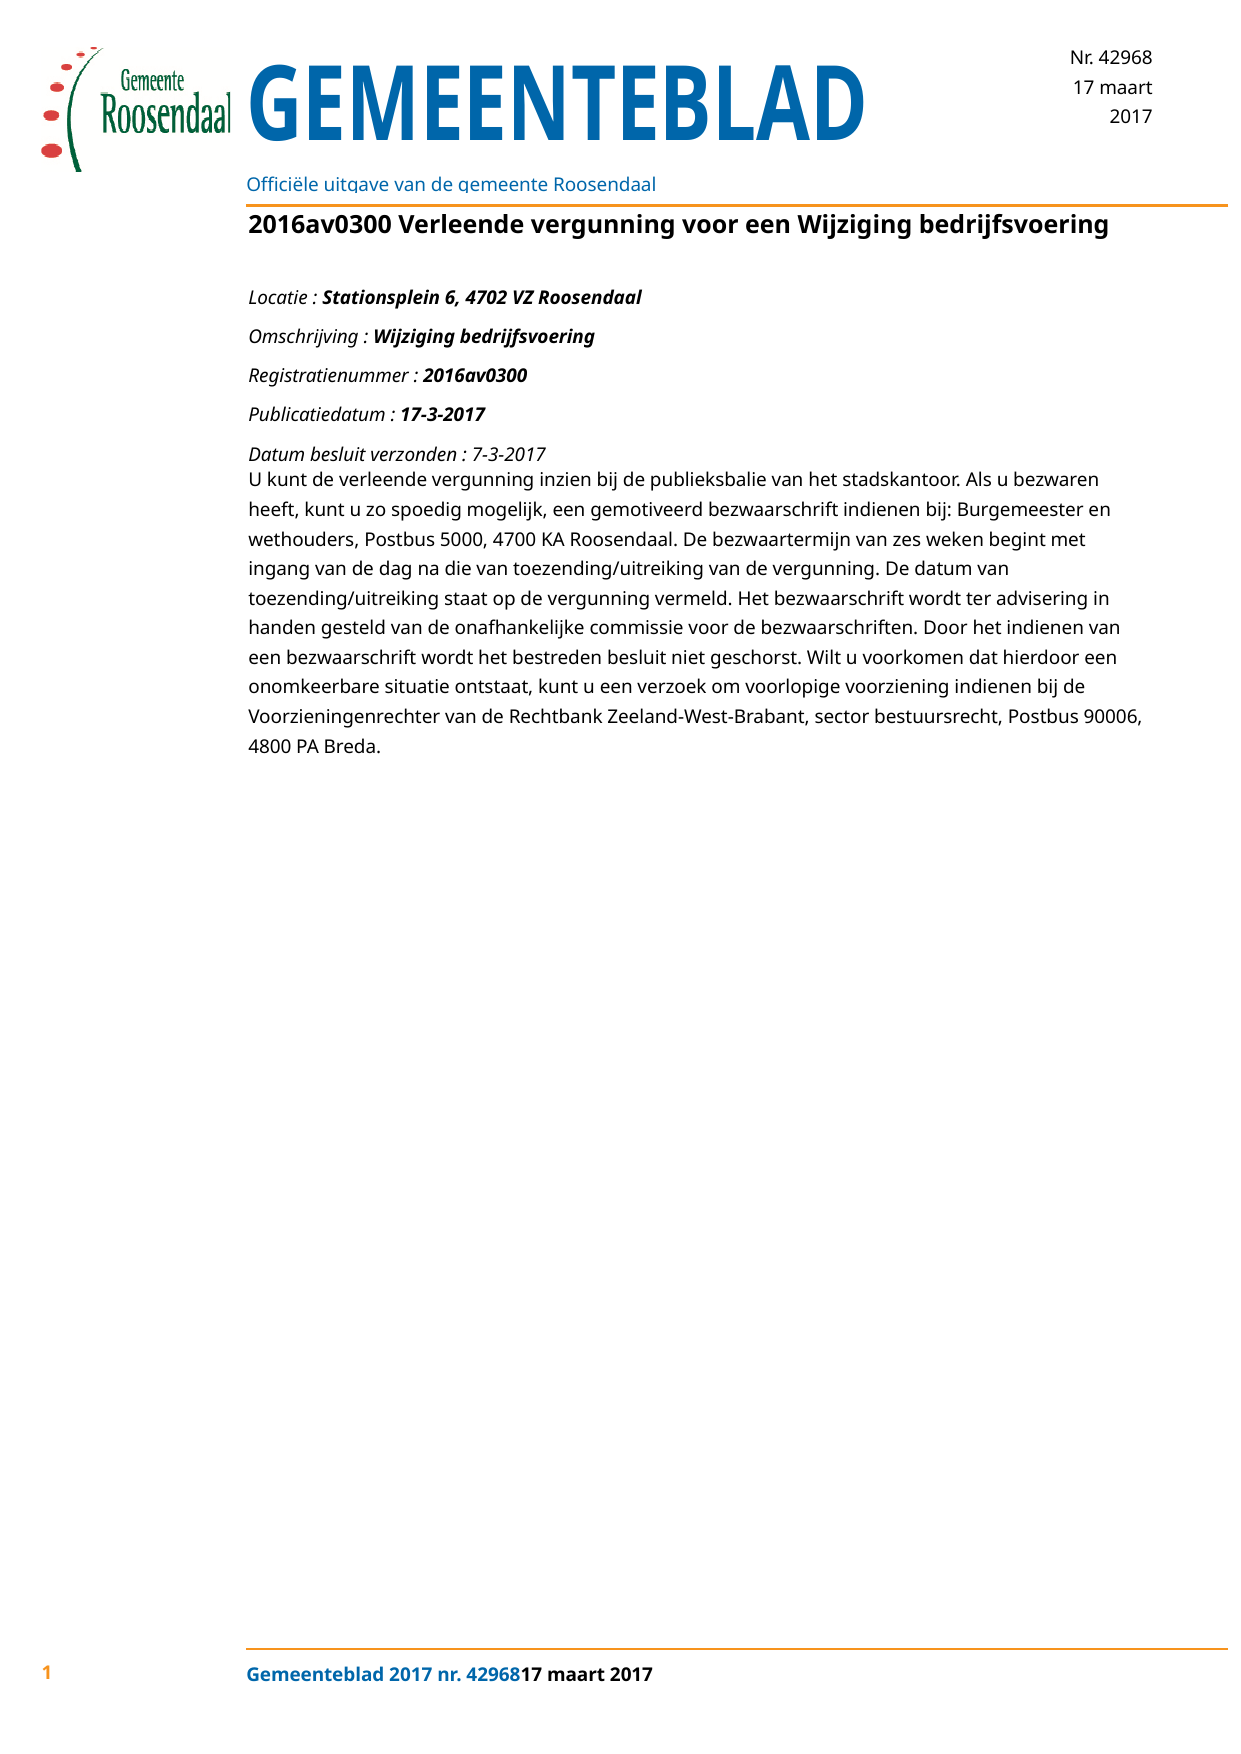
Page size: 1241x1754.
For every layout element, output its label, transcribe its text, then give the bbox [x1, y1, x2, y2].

text Omschrijving : Wijziging bedrijfsvoering [248, 323, 1152, 349]
picture [41, 47, 231, 172]
text Locatie : Stationsplein 6, 4702 VZ Roosendaal [248, 284, 1152, 309]
text Datum besluit verzonden : 7-3-2017 [248, 441, 1152, 467]
text Publicatiedatum : 17-3-2017 [248, 402, 1152, 427]
text Registratienummer : 2016av0300 [248, 362, 1152, 388]
text 2016av0300 Verleende vergunning voor een Wijziging bedrijfsvoering [248, 207, 1152, 241]
text U kunt de verleende vergunning inzien bij de publieksbalie van het stadskantoor. Als u bezwaren heeft, kunt u zo spoedig mogelijk, een gemotiveerd bezwaarschrift indienen bij: Burgemeester en wethouders, Postbus 5000, 4700 KA Roosendaal. De bezwaartermijn van zes weken begint met ingang van de dag na die van toezending/uitreiking van de vergunning. De datum van toezending/uitreiking staat op de vergunning vermeld. Het bezwaarschrift wordt ter advisering in handen gesteld van de onafhankelijke commissie voor de bezwaarschriften. Door het indienen van een bezwaarschrift wordt het bestreden besluit niet geschorst. Wilt u voorkomen dat hierdoor een onomkeerbare situatie ontstaat, kunt u een verzoek om voorlopige voorziening indienen bij de Voorzieningenrechter van de Rechtbank Zeeland-West-Brabant, sector bestuursrecht, Postbus 90006, 4800 PA Breda. [248, 467, 1152, 759]
